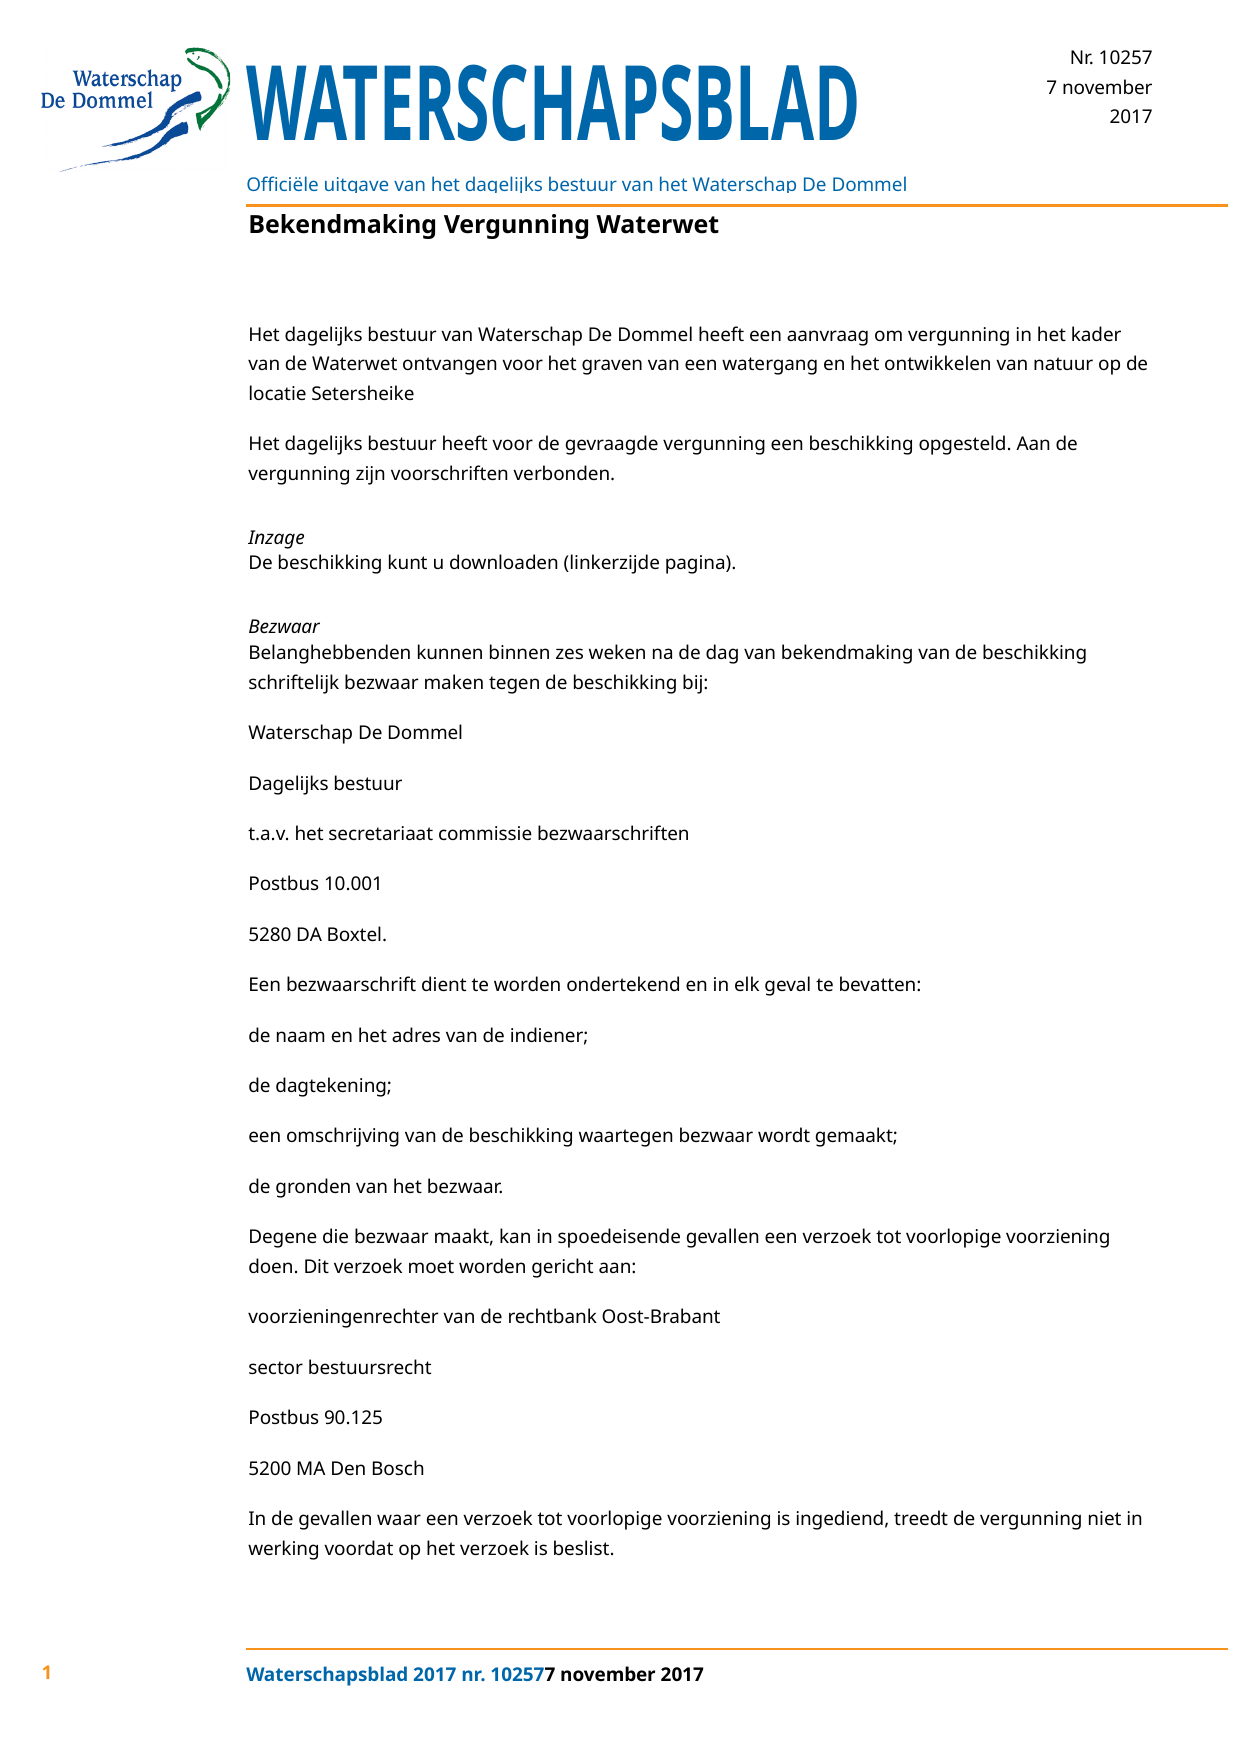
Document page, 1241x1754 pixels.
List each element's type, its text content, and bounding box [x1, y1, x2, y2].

text 5280 DA Boxtel. [248, 921, 1152, 947]
text t.a.v. het secretariaat commissie bezwaarschriften [248, 820, 1152, 846]
picture [41, 47, 231, 172]
text de naam en het adres van de indiener; [248, 1022, 1152, 1047]
text de gronden van het bezwaar. [248, 1173, 1152, 1199]
text een omschrijving van de beschikking waartegen bezwaar wordt gemaakt; [248, 1123, 1152, 1148]
text Waterschap De Dommel [248, 719, 1152, 745]
text Postbus 10.001 [248, 871, 1152, 896]
text Bekendmaking Vergunning Waterwet [248, 207, 1152, 241]
text Dagelijks bestuur [248, 770, 1152, 795]
text Belanghebbenden kunnen binnen zes weken na de dag van bekendmaking van de beschikking schriftelijk bezwaar maken tegen de beschikking bij: [248, 639, 1152, 694]
text Degene die bezwaar maakt, kan in spoedeisende gevallen een verzoek tot voorlopige voorziening doen. Dit verzoek moet worden gericht aan: [248, 1223, 1152, 1279]
text Bezwaar [248, 613, 1152, 639]
text Een bezwaarschrift dient te worden ondertekend en in elk geval te bevatten: [248, 971, 1152, 997]
text de dagtekening; [248, 1072, 1152, 1098]
text Het dagelijks bestuur heeft voor de gevraagde vergunning een beschikking opgesteld. Aan de vergunning zijn voorschriften verbonden. [248, 430, 1152, 486]
text voorzieningenrechter van de rechtbank Oost-Brabant [248, 1303, 1152, 1329]
text Het dagelijks bestuur van Waterschap De Dommel heeft een aanvraag om vergunning in het kader van de Waterwet ontvangen voor het graven van een watergang en het ontwikkelen van natuur op de locatie Setersheike [248, 321, 1152, 406]
text Postbus 90.125 [248, 1404, 1152, 1430]
text In de gevallen waar een verzoek tot voorlopige voorziening is ingediend, treedt de vergunning niet in werking voordat op het verzoek is beslist. [248, 1505, 1152, 1560]
text 5200 MA Den Bosch [248, 1455, 1152, 1480]
text De beschikking kunt u downloaden (linkerzijde pagina). [248, 549, 1152, 575]
text Inzage [248, 524, 1152, 549]
text sector bestuursrecht [248, 1354, 1152, 1379]
